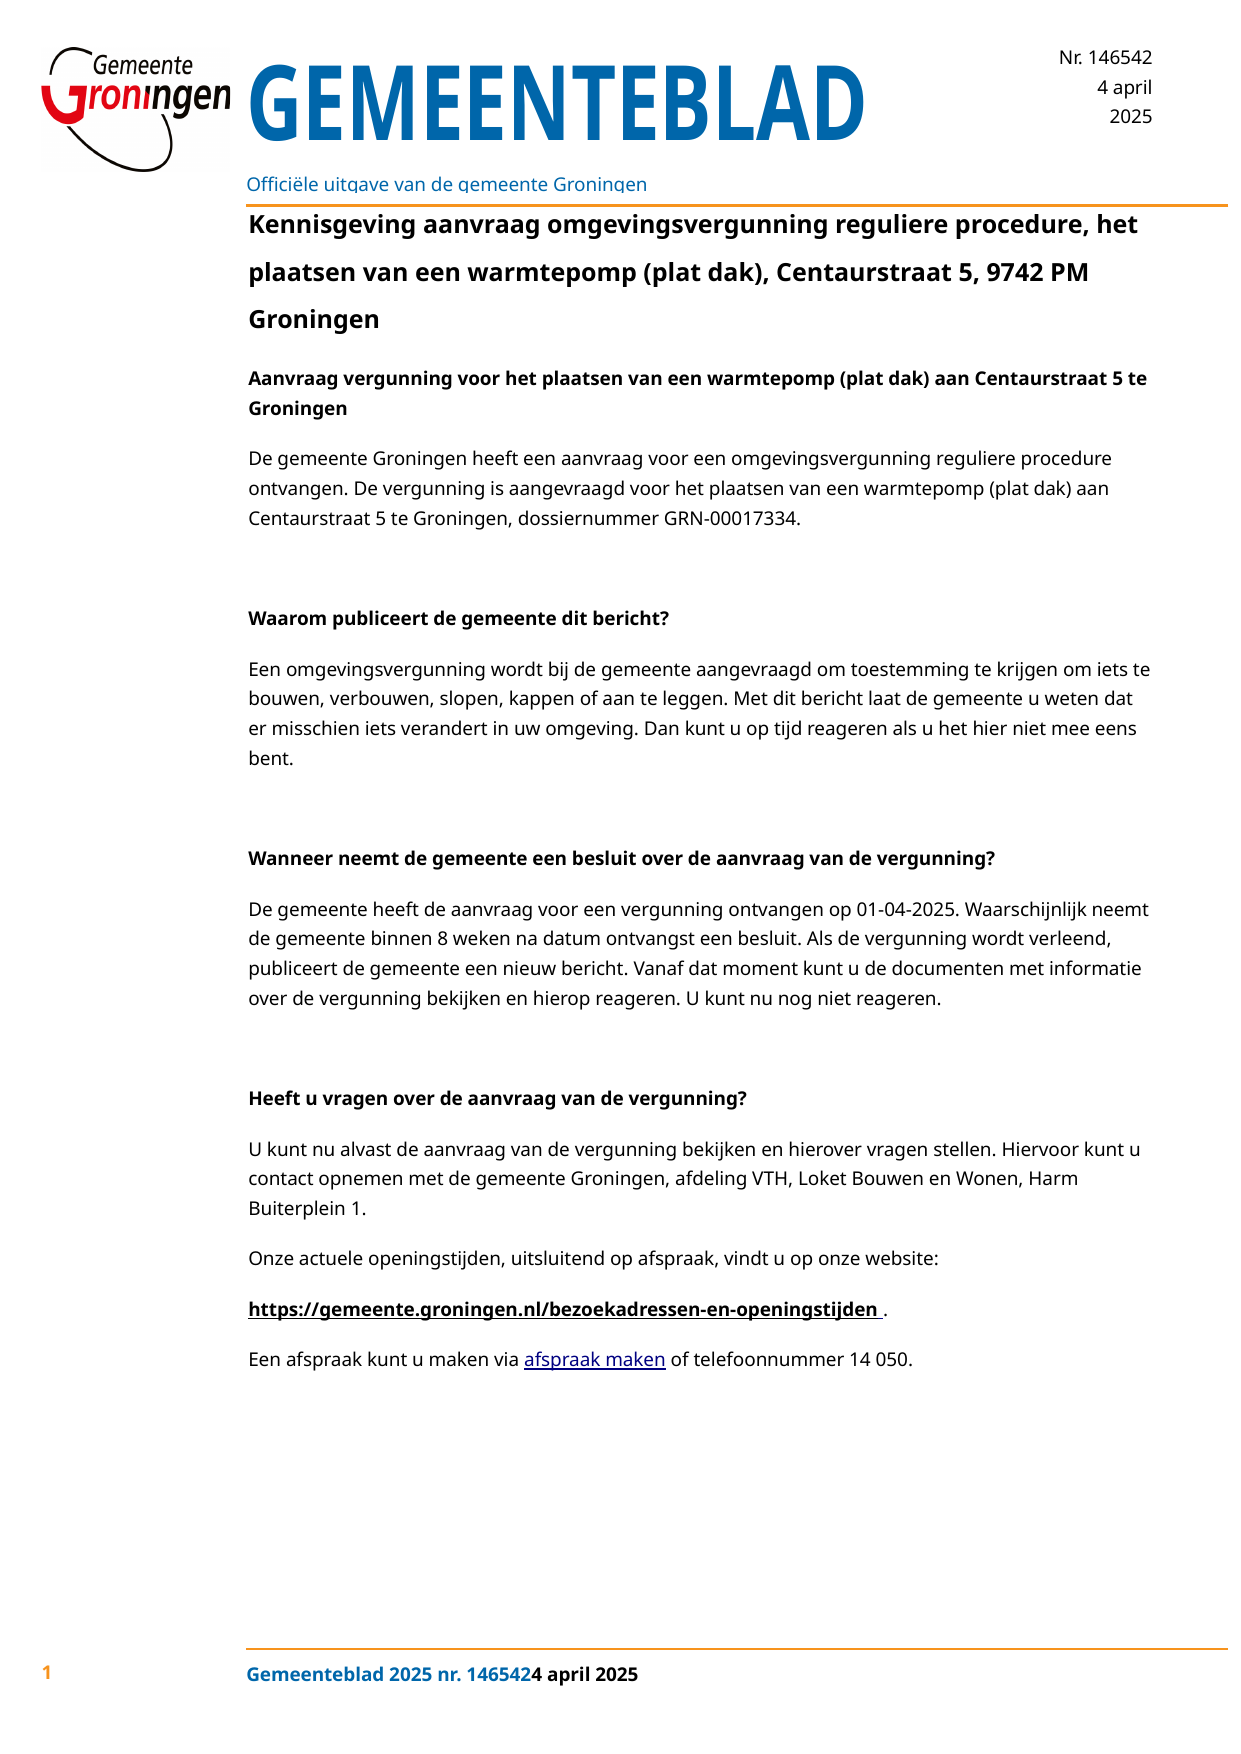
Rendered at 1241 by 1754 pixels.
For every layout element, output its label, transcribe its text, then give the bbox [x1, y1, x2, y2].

text Een afspraak kunt u maken via afspraak maken of telefoonnummer 14 050. [248, 1346, 1152, 1372]
text U kunt nu alvast de aanvraag van de vergunning bekijken en hierover vragen stellen. Hiervoor kunt u contact opnemen met de gemeente Groningen, afdeling VTH, Loket Bouwen en Wonen, Harm Buiterplein 1. [248, 1136, 1152, 1221]
text Wanneer neemt de gemeente een besluit over de aanvraag van de vergunning? [248, 846, 1152, 871]
text Heeft u vragen over de aanvraag van de vergunning? [248, 1086, 1152, 1111]
text Onze actuele openingstijden, uitsluitend op afspraak, vindt u op onze website: [248, 1246, 1152, 1271]
text https://gemeente.groningen.nl/bezoekadressen-en-openingstijden . [248, 1296, 1152, 1322]
text De gemeente heeft de aanvraag voor een vergunning ontvangen op 01-04-2025. Waarschijnlijk neemt de gemeente binnen 8 weken na datum ontvangst een besluit. Als de vergunning wordt verleend, publiceert de gemeente een nieuw bericht. Vanaf dat moment kunt u de documenten met informatie over de vergunning bekijken en hierop reageren. U kunt nu nog niet reageren. [248, 896, 1152, 1010]
text Waarom publiceert de gemeente dit bericht? [248, 606, 1152, 631]
text Aanvraag vergunning voor het plaatsen van een warmtepomp (plat dak) aan Centaurstraat 5 te Groningen [248, 366, 1152, 421]
picture [41, 47, 231, 172]
text Kennisgeving aanvraag omgevingsvergunning reguliere procedure, het plaatsen van een warmtepomp (plat dak), Centaurstraat 5, 9742 PM Groningen [248, 207, 1152, 336]
text De gemeente Groningen heeft een aanvraag voor een omgevingsvergunning reguliere procedure ontvangen. De vergunning is aangevraagd voor het plaatsen van een warmtepomp (plat dak) aan Centaurstraat 5 te Groningen, dossiernummer GRN-00017334. [248, 446, 1152, 530]
text Een omgevingsvergunning wordt bij de gemeente aangevraagd om toestemming te krijgen om iets te bouwen, verbouwen, slopen, kappen of aan te leggen. Met dit bericht laat de gemeente u weten dat er misschien iets verandert in uw omgeving. Dan kunt u op tijd reageren als u het hier niet mee eens bent. [248, 656, 1152, 770]
